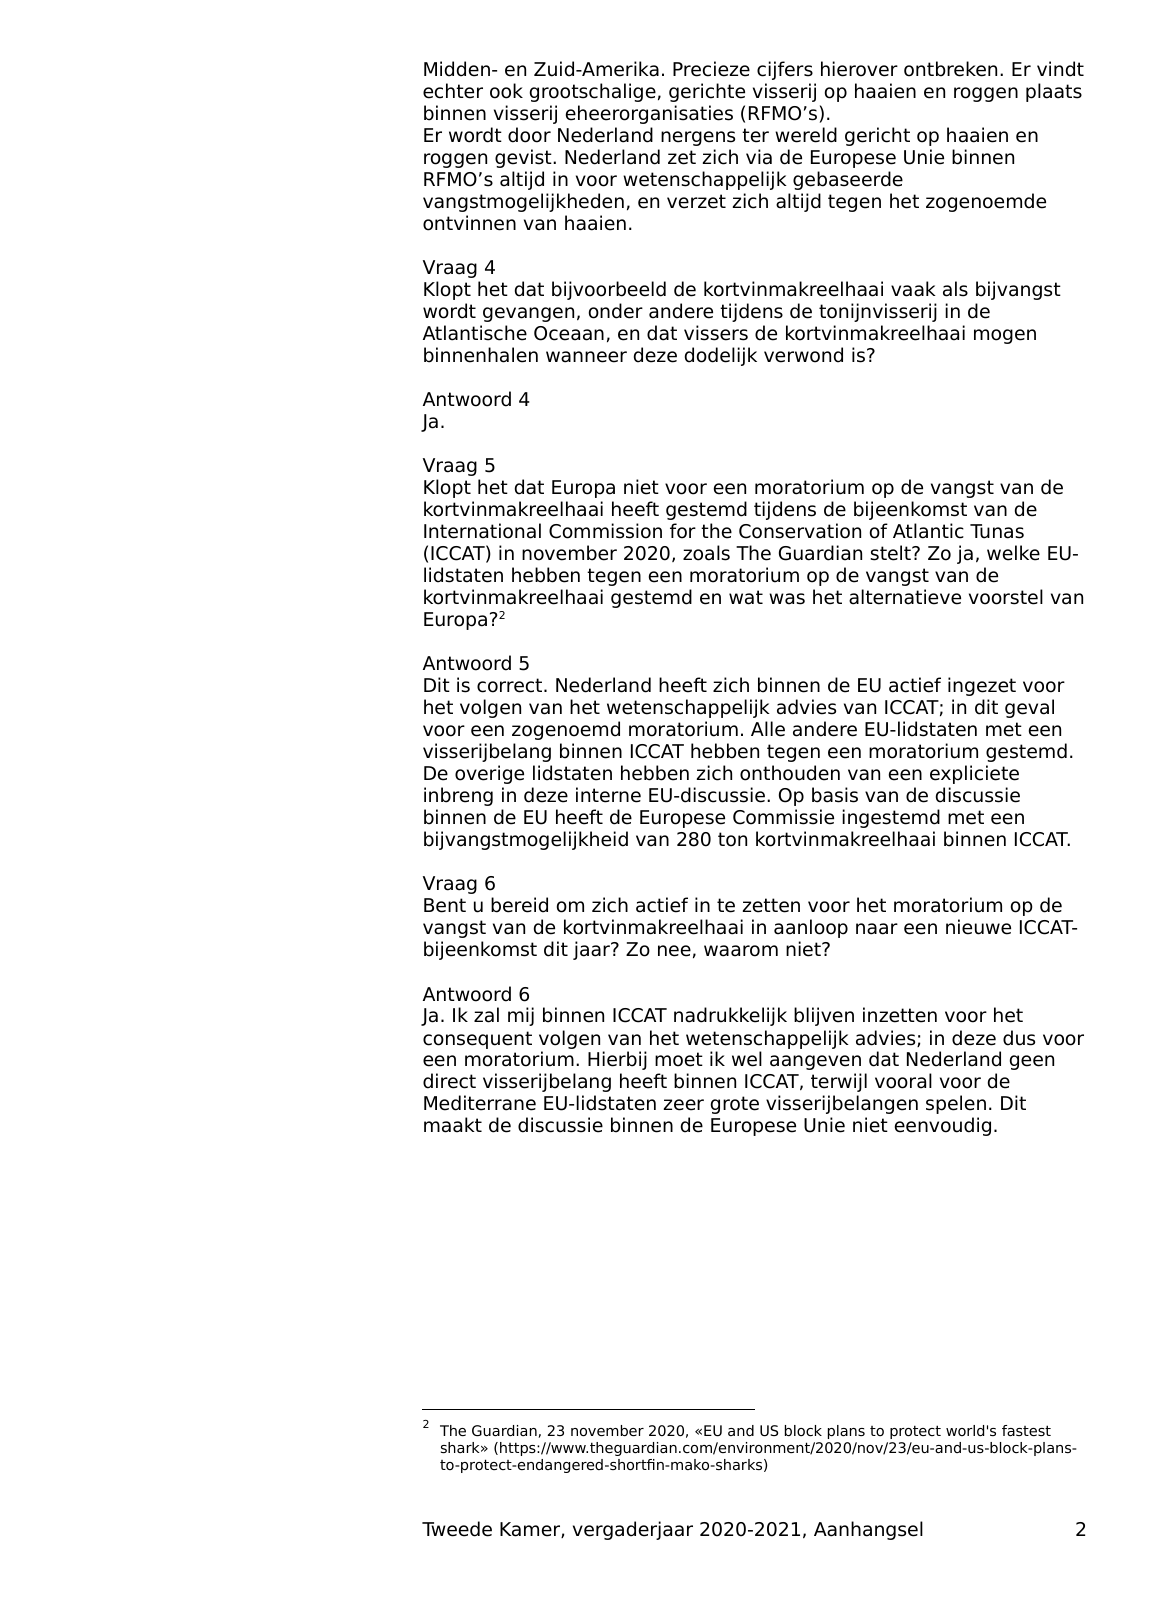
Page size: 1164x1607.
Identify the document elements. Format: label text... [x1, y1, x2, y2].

text Ja. Ik zal mij binnen ICCAT nadrukkelijk blijven inzetten voor het consequent volgen van het wetenschappelijk advies; in deze dus voor een moratorium. Hierbij moet ik wel aangeven dat Nederland geen direct visserijbelang heeft binnen ICCAT, terwijl vooral voor de Mediterrane EU-lidstaten zeer grote visserijbelangen spelen. Dit maakt de discussie binnen de Europese Unie niet eenvoudig. [422, 1005, 1087, 1137]
text The Guardian, 23 november 2020, «EU and US block plans to protect world's fastest shark» (https://www.theguardian.com/environment/2020/nov/23/eu-and-us-block-plans-to-protect-endangered-shortfin-mako-sharks) [422, 1418, 1087, 1474]
text Klopt het dat bijvoorbeeld de kortvinmakreelhaai vaak als bijvangst wordt gevangen, onder andere tijdens de tonijnvisserij in de Atlantische Oceaan, en dat vissers de kortvinmakreelhaai mogen binnenhalen wanneer deze dodelijk verwond is? [422, 279, 1087, 367]
text Bent u bereid om zich actief in te zetten voor het moratorium op de vangst van de kortvinmakreelhaai in aanloop naar een nieuwe ICCAT-bijeenkomst dit jaar? Zo nee, waarom niet? [422, 895, 1087, 961]
text Ja. [422, 411, 1087, 433]
text Antwoord 6 [422, 983, 1087, 1005]
text Vraag 5 [422, 455, 1087, 477]
text Antwoord 4 [422, 389, 1087, 411]
text Dit is correct. Nederland heeft zich binnen de EU actief ingezet voor het volgen van het wetenschappelijk advies van ICCAT; in dit geval voor een zogenoemd moratorium. Alle andere EU-lidstaten met een visserijbelang binnen ICCAT hebben tegen een moratorium gestemd. De overige lidstaten hebben zich onthouden van een expliciete inbreng in deze interne EU-discussie. Op basis van de discussie binnen de EU heeft de Europese Commissie ingestemd met een bijvangstmogelijkheid van 280 ton kortvinmakreelhaai binnen ICCAT. [422, 675, 1087, 851]
text Midden- en Zuid-Amerika. Precieze cijfers hierover ontbreken. Er vindt echter ook grootschalige, gerichte visserij op haaien en roggen plaats binnen visserij eheerorganisaties (RFMO’s). [422, 59, 1087, 125]
text Antwoord 5 [422, 653, 1087, 675]
text Klopt het dat Europa niet voor een moratorium op de vangst van de kortvinmakreelhaai heeft gestemd tijdens de bijeenkomst van de International Commission for the Conservation of Atlantic Tunas (ICCAT) in november 2020, zoals The Guardian stelt? Zo ja, welke EU-lidstaten hebben tegen een moratorium op de vangst van de kortvinmakreelhaai gestemd en wat was het alternatieve voorstel van Europa? [422, 477, 1087, 631]
text Vraag 4 [422, 257, 1087, 279]
text Er wordt door Nederland nergens ter wereld gericht op haaien en roggen gevist. Nederland zet zich via de Europese Unie binnen RFMO’s altijd in voor wetenschappelijk gebaseerde vangstmogelijkheden, en verzet zich altijd tegen het zogenoemde ontvinnen van haaien. [422, 125, 1087, 235]
text Vraag 6 [422, 873, 1087, 895]
